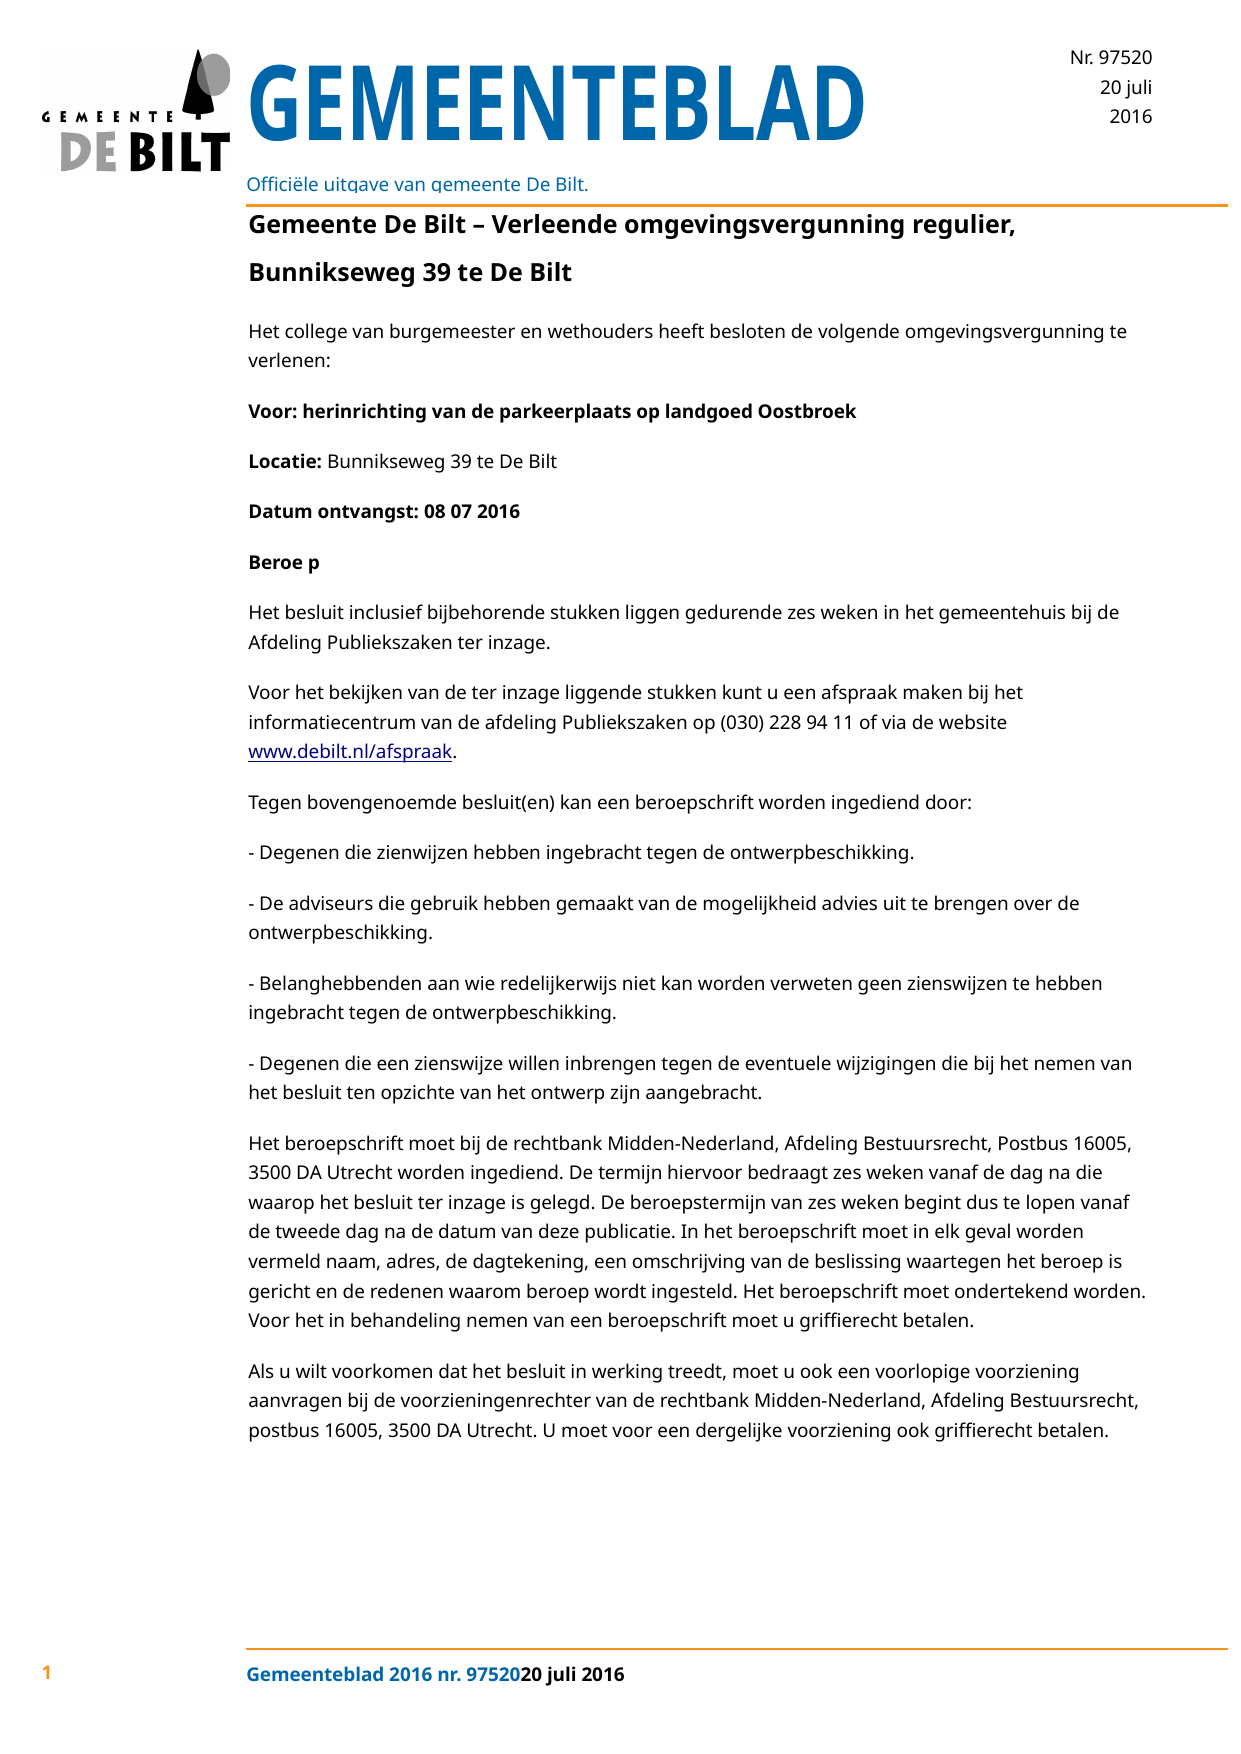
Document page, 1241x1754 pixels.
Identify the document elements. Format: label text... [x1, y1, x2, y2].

text Voor het bekijken van de ter inzage liggende stukken kunt u een afspraak maken bij het informatiecentrum van de afdeling Publiekszaken op (030) 228 94 11 of via de website www.debilt.nl/afspraak. [248, 679, 1152, 764]
text Voor: herinrichting van de parkeerplaats op landgoed Oostbroek [248, 398, 1152, 424]
text - Belanghebbenden aan wie redelijkerwijs niet kan worden verweten geen zienswijzen te hebben ingebracht tegen de ontwerpbeschikking. [248, 970, 1152, 1025]
text Het besluit inclusief bijbehorende stukken liggen gedurende zes weken in het gemeentehuis bij de Afdeling Publiekszaken ter inzage. [248, 599, 1152, 655]
text Beroe p [248, 549, 1152, 575]
text - De adviseurs die gebruik hebben gemaakt van de mogelijkheid advies uit te brengen over de ontwerpbeschikking. [248, 890, 1152, 945]
text - Degenen die een zienswijze willen inbrengen tegen de eventuele wijzigingen die bij het nemen van het besluit ten opzichte van het ontwerp zijn aangebracht. [248, 1050, 1152, 1105]
text Tegen bovengenoemde besluit(en) kan een beroepschrift worden ingediend door: [248, 789, 1152, 815]
text Als u wilt voorkomen dat het besluit in werking treedt, moet u ook een voorlopige voorziening aanvragen bij de voorzieningenrechter van de rechtbank Midden-Nederland, Afdeling Bestuursrecht, postbus 16005, 3500 DA Utrecht. U moet voor een dergelijke voorziening ook griffierecht betalen. [248, 1358, 1152, 1443]
text Het beroepschrift moet bij de rechtbank Midden-Nederland, Afdeling Bestuursrecht, Postbus 16005, 3500 DA Utrecht worden ingediend. De termijn hiervoor bedraagt zes weken vanaf de dag na die waarop het besluit ter inzage is gelegd. De beroepstermijn van zes weken begint dus te lopen vanaf de tweede dag na de datum van deze publicatie. In het beroepschrift moet in elk geval worden vermeld naam, adres, de dagtekening, een omschrijving van de beslissing waartegen het beroep is gericht en de redenen waarom beroep wordt ingesteld. Het beroepschrift moet ondertekend worden. Voor het in behandeling nemen van een beroepschrift moet u griffierecht betalen. [248, 1130, 1152, 1333]
picture [41, 47, 231, 172]
text Gemeente De Bilt – Verleende omgevingsvergunning regulier, Bunnikseweg 39 te De Bilt [248, 207, 1152, 288]
text - Degenen die zienwijzen hebben ingebracht tegen de ontwerpbeschikking. [248, 839, 1152, 865]
text Locatie: Bunnikseweg 39 te De Bilt [248, 448, 1152, 474]
text Het college van burgemeester en wethouders heeft besloten de volgende omgevingsvergunning te verlenen: [248, 318, 1152, 373]
text Datum ontvangst: 08 07 2016 [248, 499, 1152, 524]
